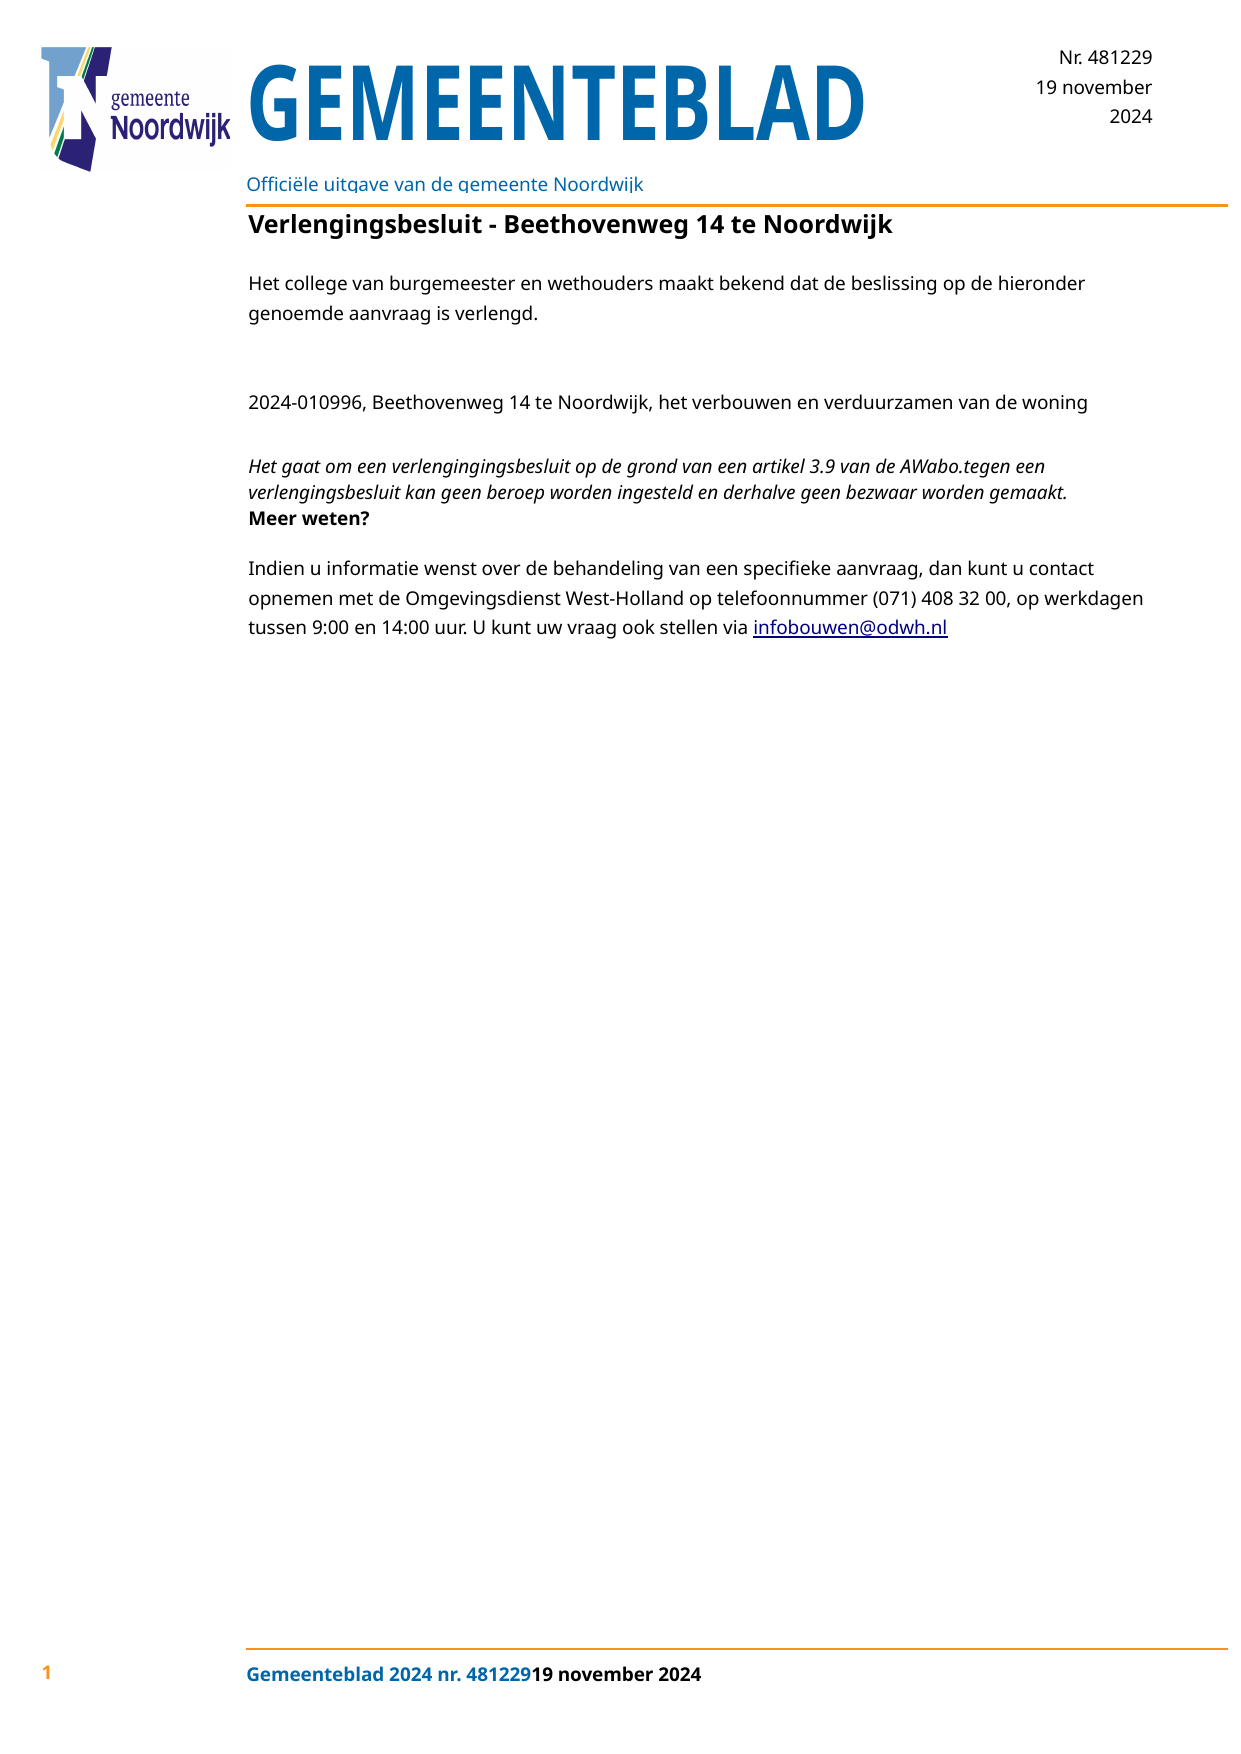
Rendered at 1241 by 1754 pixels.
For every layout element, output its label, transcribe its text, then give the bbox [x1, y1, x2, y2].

text Verlengingsbesluit - Beethovenweg 14 te Noordwijk [248, 207, 1152, 241]
text Het gaat om een verlengingingsbesluit op de grond van een artikel 3.9 van de AWabo.tegen een verlengingsbesluit kan geen beroep worden ingesteld en derhalve geen bezwaar worden gemaakt. [248, 453, 1152, 505]
text 2024-010996, Beethovenweg 14 te Noordwijk, het verbouwen en verduurzamen van de woning [248, 389, 1152, 415]
text Meer weten? [248, 505, 1152, 531]
picture [41, 47, 231, 172]
text Het college van burgemeester en wethouders maakt bekend dat de beslissing op de hieronder genoemde aanvraag is verlengd. [248, 270, 1152, 326]
text Indien u informatie wenst over de behandeling van een specifieke aanvraag, dan kunt u contact opnemen met de Omgevingsdienst West-Holland op telefoonnummer (071) 408 32 00, op werkdagen tussen 9:00 en 14:00 uur. U kunt uw vraag ook stellen via infobouwen@odwh.nl [248, 555, 1152, 640]
